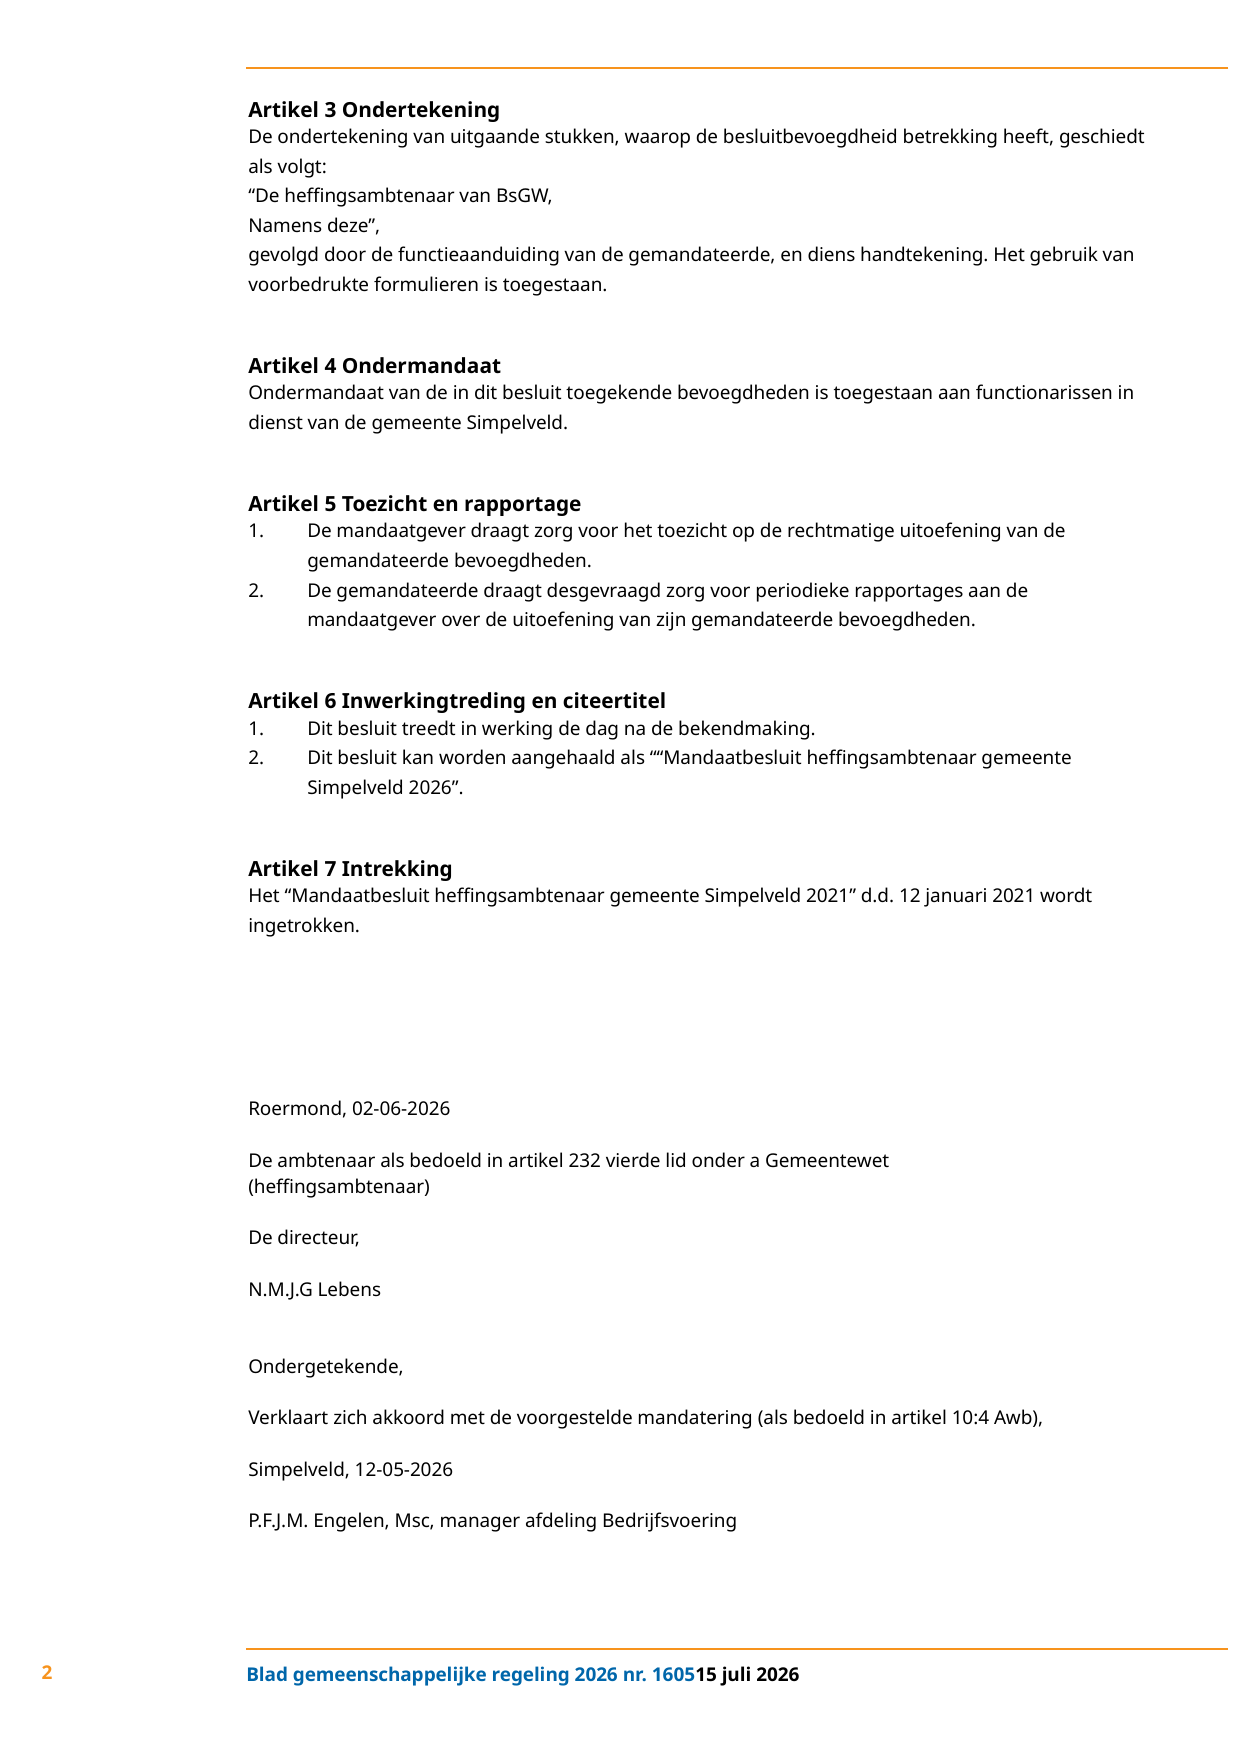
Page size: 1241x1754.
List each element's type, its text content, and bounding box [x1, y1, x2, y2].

text (heffingsambtenaar) [248, 1173, 1152, 1198]
text Ondermandaat van de in dit besluit toegekende bevoegdheden is toegestaan aan functionarissen in dienst van de gemeente Simpelveld. [248, 379, 1152, 435]
text Artikel 4 Ondermandaat [248, 351, 1152, 379]
text “De heffingsambtenaar van BsGW, [248, 182, 1152, 208]
text N.M.J.G Lebens [248, 1276, 1152, 1301]
text De ambtenaar als bedoeld in artikel 232 vierde lid onder a Gemeentewet [248, 1147, 1152, 1173]
text gevolgd door de functieaanduiding van de gemandateerde, en diens handtekening. Het gebruik van voorbedrukte formulieren is toegestaan. [248, 242, 1152, 297]
list De mandaatgever draagt zorg voor het toezicht op de rechtmatige uitoefening van de gemandateerde bevoegdheden. [248, 518, 1152, 573]
list De gemandateerde draagt desgevraagd zorg voor periodieke rapportages aan de mandaatgever over de uitoefening van zijn gemandateerde bevoegdheden. [248, 577, 1152, 632]
text Ondergetekende, [248, 1353, 1152, 1379]
text P.F.J.M. Engelen, Msc, manager afdeling Bedrijfsvoering [248, 1507, 1152, 1533]
text Verklaart zich akkoord met de voorgestelde mandatering (als bedoeld in artikel 10:4 Awb), [248, 1404, 1152, 1430]
text Namens deze”, [248, 212, 1152, 238]
text Artikel 6 Inwerkingtreding en citeertitel [248, 686, 1152, 715]
text Roermond, 02-06-2026 [248, 1096, 1152, 1121]
picture [41, 47, 231, 172]
text Simpelveld, 12-05-2026 [248, 1456, 1152, 1482]
text Artikel 7 Intrekking [248, 854, 1152, 882]
text Artikel 3 Ondertekening [248, 95, 1152, 123]
list Dit besluit treedt in werking de dag na de bekendmaking. [248, 715, 1152, 741]
list Dit besluit kan worden aangehaald als ““Mandaatbesluit heffingsambtenaar gemeente [248, 744, 1152, 770]
text De ondertekening van uitgaande stukken, waarop de besluitbevoegdheid betrekking heeft, geschiedt als volgt: [248, 123, 1152, 178]
text Artikel 5 Toezicht en rapportage [248, 489, 1152, 518]
text De directeur, [248, 1224, 1152, 1250]
text Het “Mandaatbesluit heffingsambtenaar gemeente Simpelveld 2021” d.d. 12 januari 2021 wordt ingetrokken. [248, 882, 1152, 938]
list Simpelveld 2026”. [248, 774, 1152, 800]
